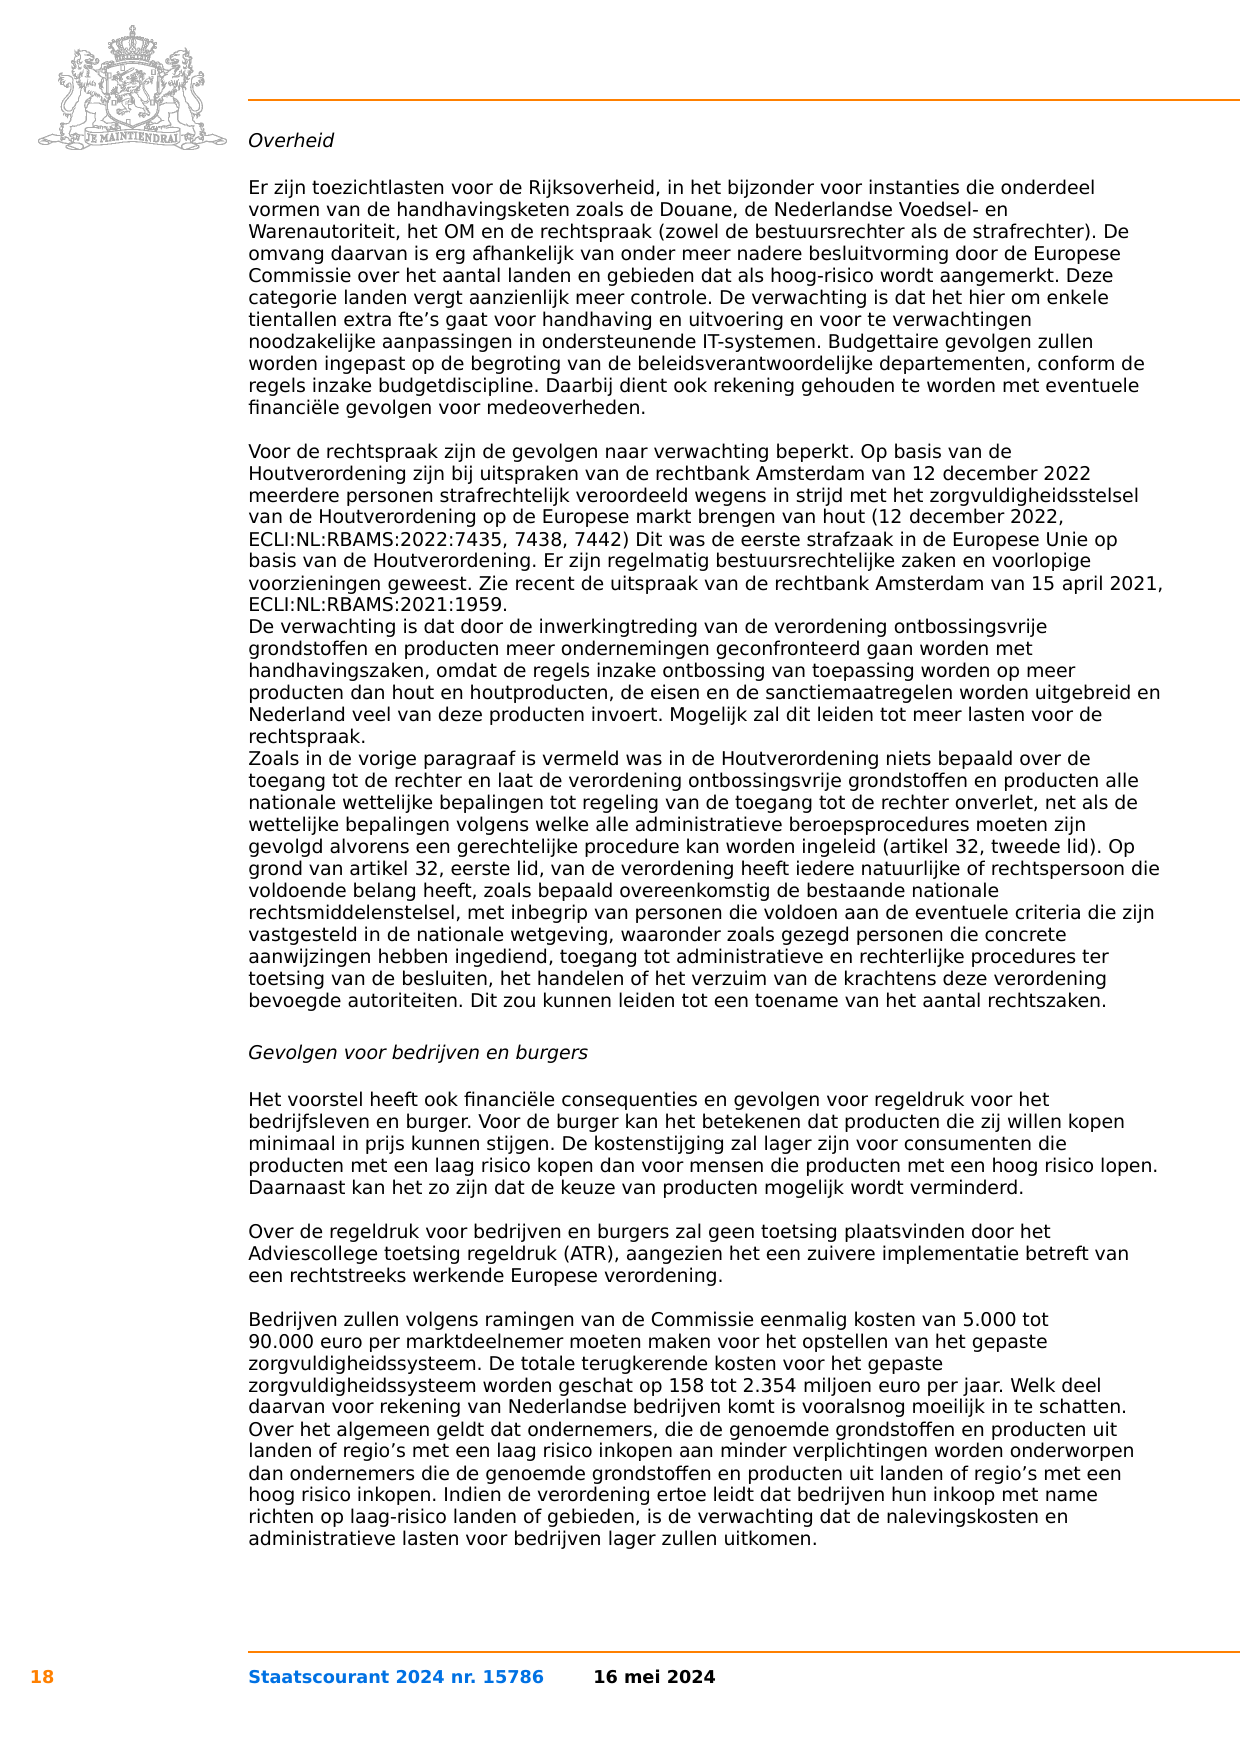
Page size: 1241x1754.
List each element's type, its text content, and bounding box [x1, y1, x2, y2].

text Voor de rechtspraak zijn de gevolgen naar verwachting beperkt. Op basis van de Houtverordening zijn bij uitspraken van de rechtbank Amsterdam van 12 december 2022 meerdere personen strafrechtelijk veroordeeld wegens in strijd met het zorgvuldigheidsstelsel van de Houtverordening op de Europese markt brengen van hout (12 december 2022, ECLI:NL:RBAMS:2022:7435, 7438, 7442) Dit was de eerste strafzaak in de Europese Unie op basis van de Houtverordening. Er zijn regelmatig bestuursrechtelijke zaken en voorlopige voorzieningen geweest. Zie recent de uitspraak van de rechtbank Amsterdam van 15 april 2021, ECLI:NL:RBAMS:2021:1959. [248, 441, 1163, 616]
text Over de regeldruk voor bedrijven en burgers zal geen toetsing plaatsvinden door het Adviescollege toetsing regeldruk (ATR), aangezien het een zuivere implementatie betreft van een rechtstreeks werkende Europese verordening. [248, 1221, 1163, 1287]
subtitle Gevolgen voor bedrijven en burgers [248, 1042, 1163, 1064]
subtitle Overheid [248, 130, 1163, 152]
text Zoals in de vorige paragraaf is vermeld was in de Houtverordening niets bepaald over de toegang tot de rechter en laat de verordening ontbossingsvrije grondstoffen en producten alle nationale wettelijke bepalingen tot regeling van de toegang tot de rechter onverlet, net als de wettelijke bepalingen volgens welke alle administratieve beroepsprocedures moeten zijn gevolgd alvorens een gerechtelijke procedure kan worden ingeleid (artikel 32, tweede lid). Op grond van artikel 32, eerste lid, van de verordening heeft iedere natuurlijke of rechtspersoon die voldoende belang heeft, zoals bepaald overeenkomstig de bestaande nationale rechtsmiddelenstelsel, met inbegrip van personen die voldoen aan de eventuele criteria die zijn vastgesteld in de nationale wetgeving, waaronder zoals gezegd personen die concrete aanwijzingen hebben ingediend, toegang tot administratieve en rechterlijke procedures ter toetsing van de besluiten, het handelen of het verzuim van de krachtens deze verordening bevoegde autoriteiten. Dit zou kunnen leiden tot een toename van het aantal rechtszaken. [248, 748, 1163, 1012]
text Bedrijven zullen volgens ramingen van de Commissie eenmalig kosten van 5.000 tot 90.000 euro per marktdeelnemer moeten maken voor het opstellen van het gepaste zorgvuldigheidssysteem. De totale terugkerende kosten voor het gepaste zorgvuldigheidssysteem worden geschat op 158 tot 2.354 miljoen euro per jaar. Welk deel daarvan voor rekening van Nederlandse bedrijven komt is vooralsnog moeilijk in te schatten. Over het algemeen geldt dat ondernemers, die de genoemde grondstoffen en producten uit landen of regio’s met een laag risico inkopen aan minder verplichtingen worden onderworpen dan ondernemers die de genoemde grondstoffen en producten uit landen of regio’s met een hoog risico inkopen. Indien de verordening ertoe leidt dat bedrijven hun inkoop met name richten op laag-risico landen of gebieden, is de verwachting dat de nalevingskosten en administratieve lasten voor bedrijven lager zullen uitkomen. [248, 1308, 1163, 1550]
picture [38, 25, 227, 150]
text Het voorstel heeft ook financiële consequenties en gevolgen voor regeldruk voor het bedrijfsleven en burger. Voor de burger kan het betekenen dat producten die zij willen kopen minimaal in prijs kunnen stijgen. De kostenstijging zal lager zijn voor consumenten die producten met een laag risico kopen dan voor mensen die producten met een hoog risico lopen. Daarnaast kan het zo zijn dat de keuze van producten mogelijk wordt verminderd. [248, 1089, 1163, 1199]
text Er zijn toezichtlasten voor de Rijksoverheid, in het bijzonder voor instanties die onderdeel vormen van de handhavingsketen zoals de Douane, de Nederlandse Voedsel- en Warenautoriteit, het OM en de rechtspraak (zowel de bestuursrechter als de strafrechter). De omvang daarvan is erg afhankelijk van onder meer nadere besluitvorming door de Europese Commissie over het aantal landen en gebieden dat als hoog-risico wordt aangemerkt. Deze categorie landen vergt aanzienlijk meer controle. De verwachting is dat het hier om enkele tientallen extra fte’s gaat voor handhaving en uitvoering en voor te verwachtingen noodzakelijke aanpassingen in ondersteunende IT-systemen. Budgettaire gevolgen zullen worden ingepast op de begroting van de beleidsverantwoordelijke departementen, conform de regels inzake budgetdiscipline. Daarbij dient ook rekening gehouden te worden met eventuele financiële gevolgen voor medeoverheden. [248, 177, 1163, 419]
text De verwachting is dat door de inwerkingtreding van de verordening ontbossingsvrije grondstoffen en producten meer ondernemingen geconfronteerd gaan worden met handhavingszaken, omdat de regels inzake ontbossing van toepassing worden op meer producten dan hout en houtproducten, de eisen en de sanctiemaatregelen worden uitgebreid en Nederland veel van deze producten invoert. Mogelijk zal dit leiden tot meer lasten voor de rechtspraak. [248, 616, 1163, 748]
